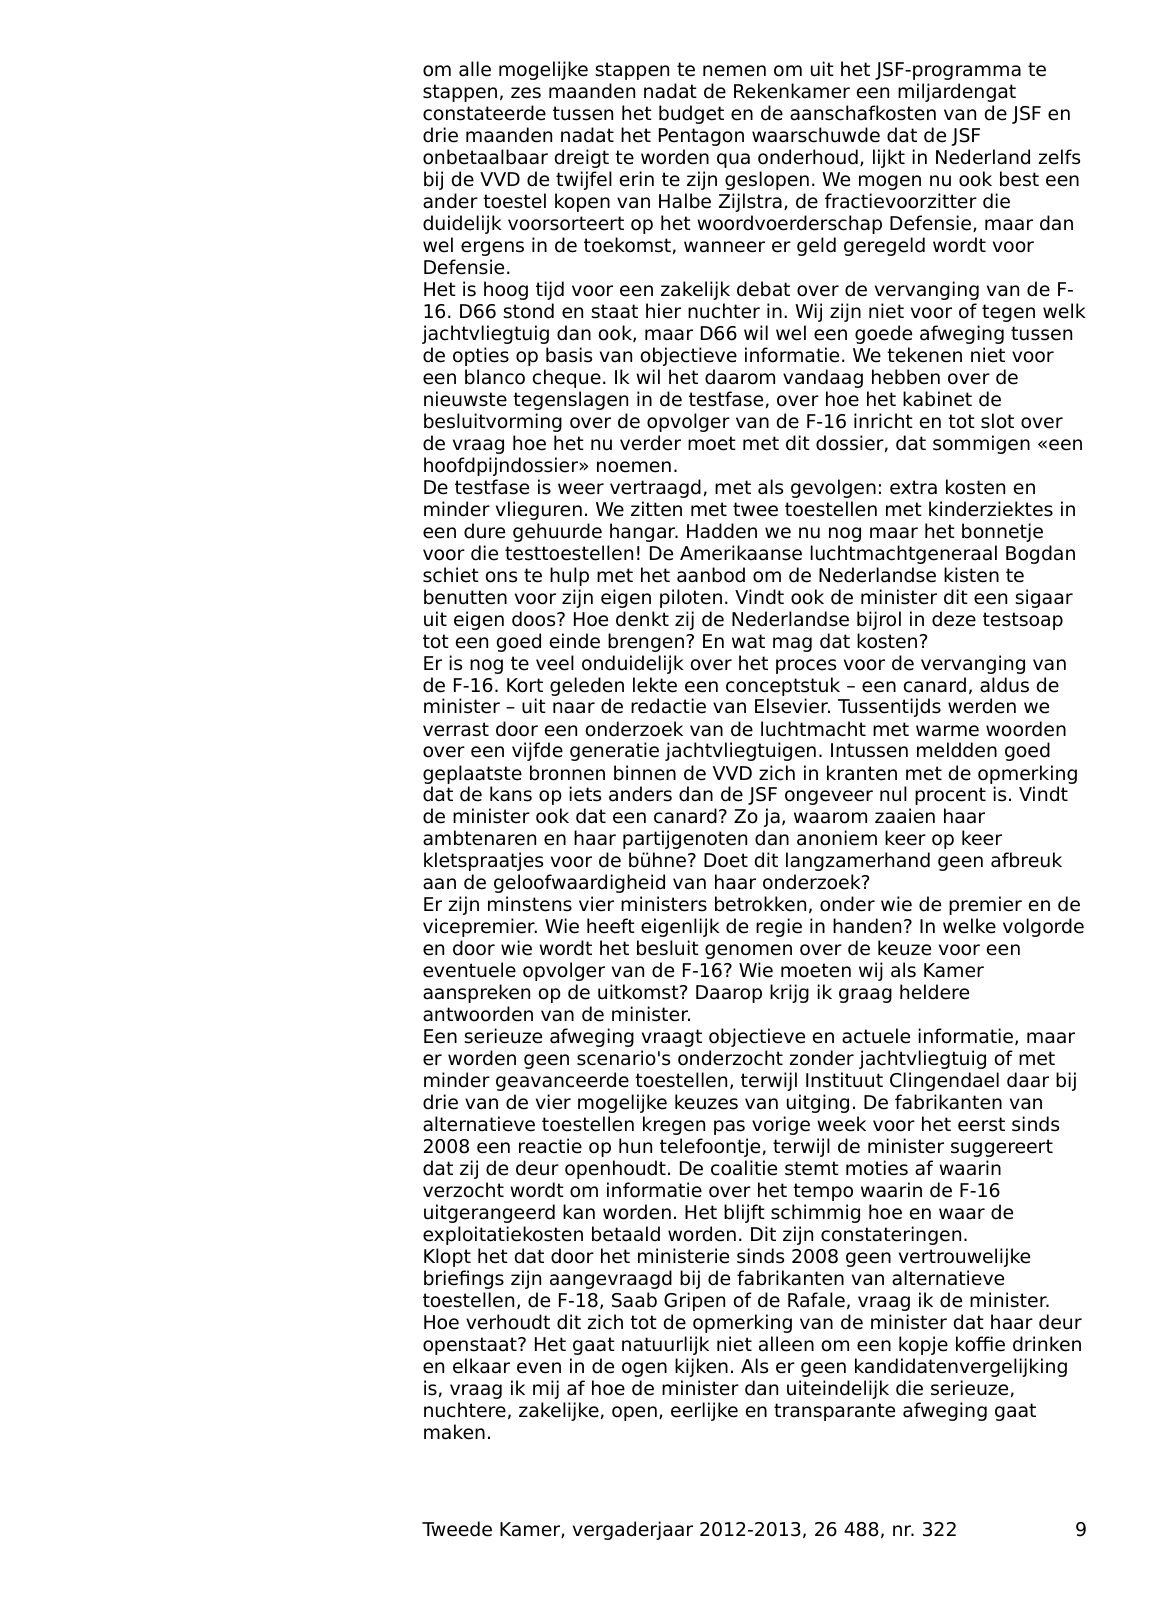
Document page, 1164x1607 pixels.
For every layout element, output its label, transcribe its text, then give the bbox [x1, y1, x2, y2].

text Klopt het dat door het ministerie sinds 2008 geen vertrouwelijke briefings zijn aangevraagd bij de fabrikanten van alternatieve toestellen, de F-18, Saab Gripen of de Rafale, vraag ik de minister. Hoe verhoudt dit zich tot de opmerking van de minister dat haar deur openstaat? Het gaat natuurlijk niet alleen om een kopje koffie drinken en elkaar even in de ogen kijken. Als er geen kandidatenvergelijking is, vraag ik mij af hoe de minister dan uiteindelijk die serieuze, nuchtere, zakelijke, open, eerlijke en transparante afweging gaat maken. [422, 1246, 1087, 1444]
text Een serieuze afweging vraagt objectieve en actuele informatie, maar er worden geen scenario's onderzocht zonder jachtvliegtuig of met minder geavanceerde toestellen, terwijl Instituut Clingendael daar bij drie van de vier mogelijke keuzes van uitging. De fabrikanten van alternatieve toestellen kregen pas vorige week voor het eerst sinds 2008 een reactie op hun telefoontje, terwijl de minister suggereert dat zij de deur openhoudt. De coalitie stemt moties af waarin verzocht wordt om informatie over het tempo waarin de F-16 uitgerangeerd kan worden. Het blijft schimmig hoe en waar de exploitatiekosten betaald worden. Dit zijn constateringen. [422, 1026, 1087, 1246]
text De testfase is weer vertraagd, met als gevolgen: extra kosten en minder vlieguren. We zitten met twee toestellen met kinderziektes in een dure gehuurde hangar. Hadden we nu nog maar het bonnetje voor die testtoestellen! De Amerikaanse luchtmachtgeneraal Bogdan schiet ons te hulp met het aanbod om de Nederlandse kisten te benutten voor zijn eigen piloten. Vindt ook de minister dit een sigaar uit eigen doos? Hoe denkt zij de Nederlandse bijrol in deze testsoap tot een goed einde brengen? En wat mag dat kosten? [422, 477, 1087, 652]
text om alle mogelijke stappen te nemen om uit het JSF-programma te stappen, zes maanden nadat de Rekenkamer een miljardengat constateerde tussen het budget en de aanschafkosten van de JSF en drie maanden nadat het Pentagon waarschuwde dat de JSF onbetaalbaar dreigt te worden qua onderhoud, lijkt in Nederland zelfs bij de VVD de twijfel erin te zijn geslopen. We mogen nu ook best een ander toestel kopen van Halbe Zijlstra, de fractievoorzitter die duidelijk voorsorteert op het woordvoerderschap Defensie, maar dan wel ergens in de toekomst, wanneer er geld geregeld wordt voor Defensie. [422, 59, 1087, 279]
text Er zijn minstens vier ministers betrokken, onder wie de premier en de vicepremier. Wie heeft eigenlijk de regie in handen? In welke volgorde en door wie wordt het besluit genomen over de keuze voor een eventuele opvolger van de F-16? Wie moeten wij als Kamer aanspreken op de uitkomst? Daarop krijg ik graag heldere antwoorden van de minister. [422, 894, 1087, 1026]
text Er is nog te veel onduidelijk over het proces voor de vervanging van de F-16. Kort geleden lekte een conceptstuk – een canard, aldus de minister – uit naar de redactie van Elsevier. Tussentijds werden we verrast door een onderzoek van de luchtmacht met warme woorden over een vijfde generatie jachtvliegtuigen. Intussen meldden goed geplaatste bronnen binnen de VVD zich in kranten met de opmerking dat de kans op iets anders dan de JSF ongeveer nul procent is. Vindt de minister ook dat een canard? Zo ja, waarom zaaien haar ambtenaren en haar partijgenoten dan anoniem keer op keer kletspraatjes voor de bühne? Doet dit langzamerhand geen afbreuk aan de geloofwaardigheid van haar onderzoek? [422, 652, 1087, 894]
text Het is hoog tijd voor een zakelijk debat over de vervanging van de F-16. D66 stond en staat hier nuchter in. Wij zijn niet voor of tegen welk jachtvliegtuig dan ook, maar D66 wil wel een goede afweging tussen de opties op basis van objectieve informatie. We tekenen niet voor een blanco cheque. Ik wil het daarom vandaag hebben over de nieuwste tegenslagen in de testfase, over hoe het kabinet de besluitvorming over de opvolger van de F-16 inricht en tot slot over de vraag hoe het nu verder moet met dit dossier, dat sommigen «een hoofdpijndossier» noemen. [422, 279, 1087, 477]
